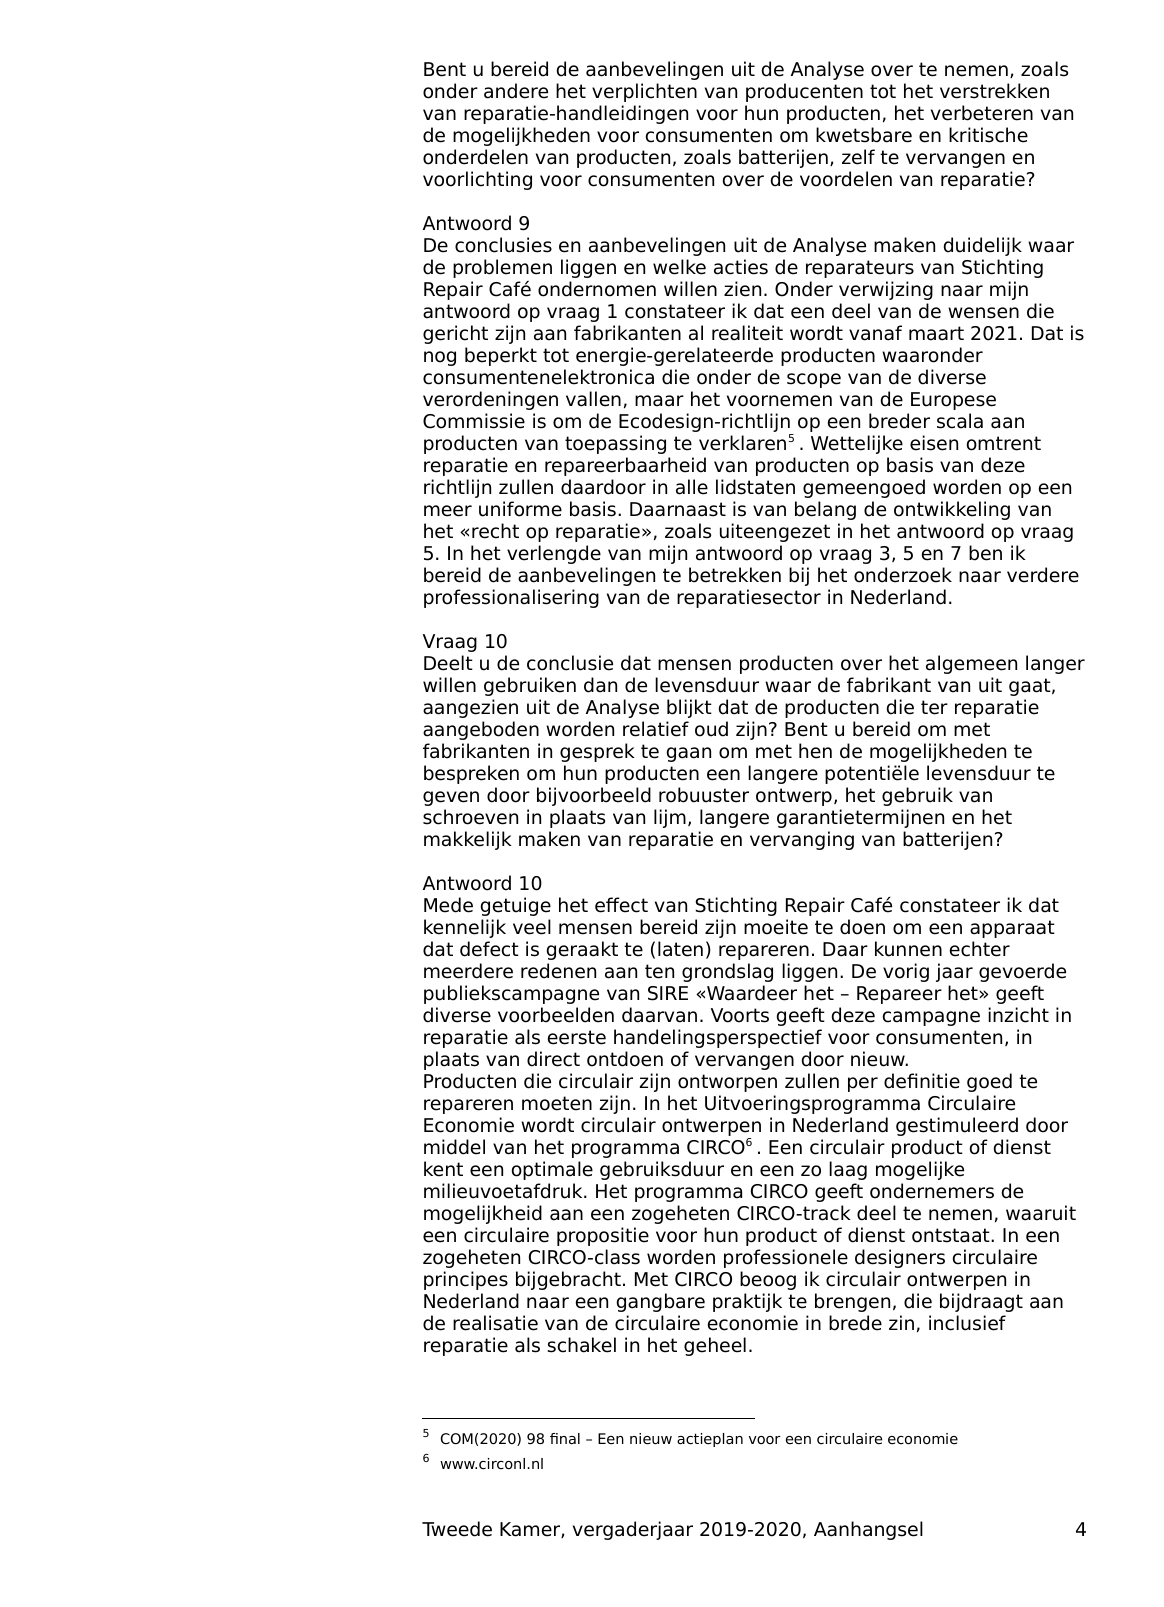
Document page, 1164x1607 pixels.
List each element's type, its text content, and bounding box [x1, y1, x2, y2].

text COM(2020) 98 final – Een nieuw actieplan voor een circulaire economie [422, 1427, 1087, 1449]
text De conclusies en aanbevelingen uit de Analyse maken duidelijk waar de problemen liggen en welke acties de reparateurs van Stichting Repair Café ondernomen willen zien. Onder verwijzing naar mijn antwoord op vraag 1 constateer ik dat een deel van de wensen die gericht zijn aan fabrikanten al realiteit wordt vanaf maart 2021. Dat is nog beperkt tot energie-gerelateerde producten waaronder consumentenelektronica die onder de scope van de diverse verordeningen vallen, maar het voornemen van de Europese Commissie is om de Ecodesign-richtlijn op een breder scala aan producten van toepassing te verklaren. Wettelijke eisen omtrent reparatie en repareerbaarheid van producten op basis van deze richtlijn zullen daardoor in alle lidstaten gemeengoed worden op een meer uniforme basis. Daarnaast is van belang de ontwikkeling van het «recht op reparatie», zoals uiteengezet in het antwoord op vraag 5. In het verlengde van mijn antwoord op vraag 3, 5 en 7 ben ik bereid de aanbevelingen te betrekken bij het onderzoek naar verdere professionalisering van de reparatiesector in Nederland. [422, 235, 1087, 609]
text www.circonl.nl [422, 1452, 1087, 1474]
text Mede getuige het effect van Stichting Repair Café constateer ik dat kennelijk veel mensen bereid zijn moeite te doen om een apparaat dat defect is geraakt te (laten) repareren. Daar kunnen echter meerdere redenen aan ten grondslag liggen. De vorig jaar gevoerde publiekscampagne van SIRE «Waardeer het – Repareer het» geeft diverse voorbeelden daarvan. Voorts geeft deze campagne inzicht in reparatie als eerste handelingsperspectief voor consumenten, in plaats van direct ontdoen of vervangen door nieuw. [422, 895, 1087, 1071]
text Deelt u de conclusie dat mensen producten over het algemeen langer willen gebruiken dan de levensduur waar de fabrikant van uit gaat, aangezien uit de Analyse blijkt dat de producten die ter reparatie aangeboden worden relatief oud zijn? Bent u bereid om met fabrikanten in gesprek te gaan om met hen de mogelijkheden te bespreken om hun producten een langere potentiële levensduur te geven door bijvoorbeeld robuuster ontwerp, het gebruik van schroeven in plaats van lijm, langere garantietermijnen en het makkelijk maken van reparatie en vervanging van batterijen? [422, 653, 1087, 851]
text Bent u bereid de aanbevelingen uit de Analyse over te nemen, zoals onder andere het verplichten van producenten tot het verstrekken van reparatie-handleidingen voor hun producten, het verbeteren van de mogelijkheden voor consumenten om kwetsbare en kritische onderdelen van producten, zoals batterijen, zelf te vervangen en voorlichting voor consumenten over de voordelen van reparatie? [422, 59, 1087, 191]
text Producten die circulair zijn ontworpen zullen per definitie goed te repareren moeten zijn. In het Uitvoeringsprogramma Circulaire Economie wordt circulair ontwerpen in Nederland gestimuleerd door middel van het programma CIRCO. Een circulair product of dienst kent een optimale gebruiksduur en een zo laag mogelijke milieuvoetafdruk. Het programma CIRCO geeft ondernemers de mogelijkheid aan een zogeheten CIRCO-track deel te nemen, waaruit een circulaire propositie voor hun product of dienst ontstaat. In een zogeheten CIRCO-class worden professionele designers circulaire principes bijgebracht. Met CIRCO beoog ik circulair ontwerpen in Nederland naar een gangbare praktijk te brengen, die bijdraagt aan de realisatie van de circulaire economie in brede zin, inclusief reparatie als schakel in het geheel. [422, 1071, 1087, 1356]
text Antwoord 10 [422, 873, 1087, 895]
text Vraag 10 [422, 631, 1087, 653]
text Antwoord 9 [422, 213, 1087, 235]
